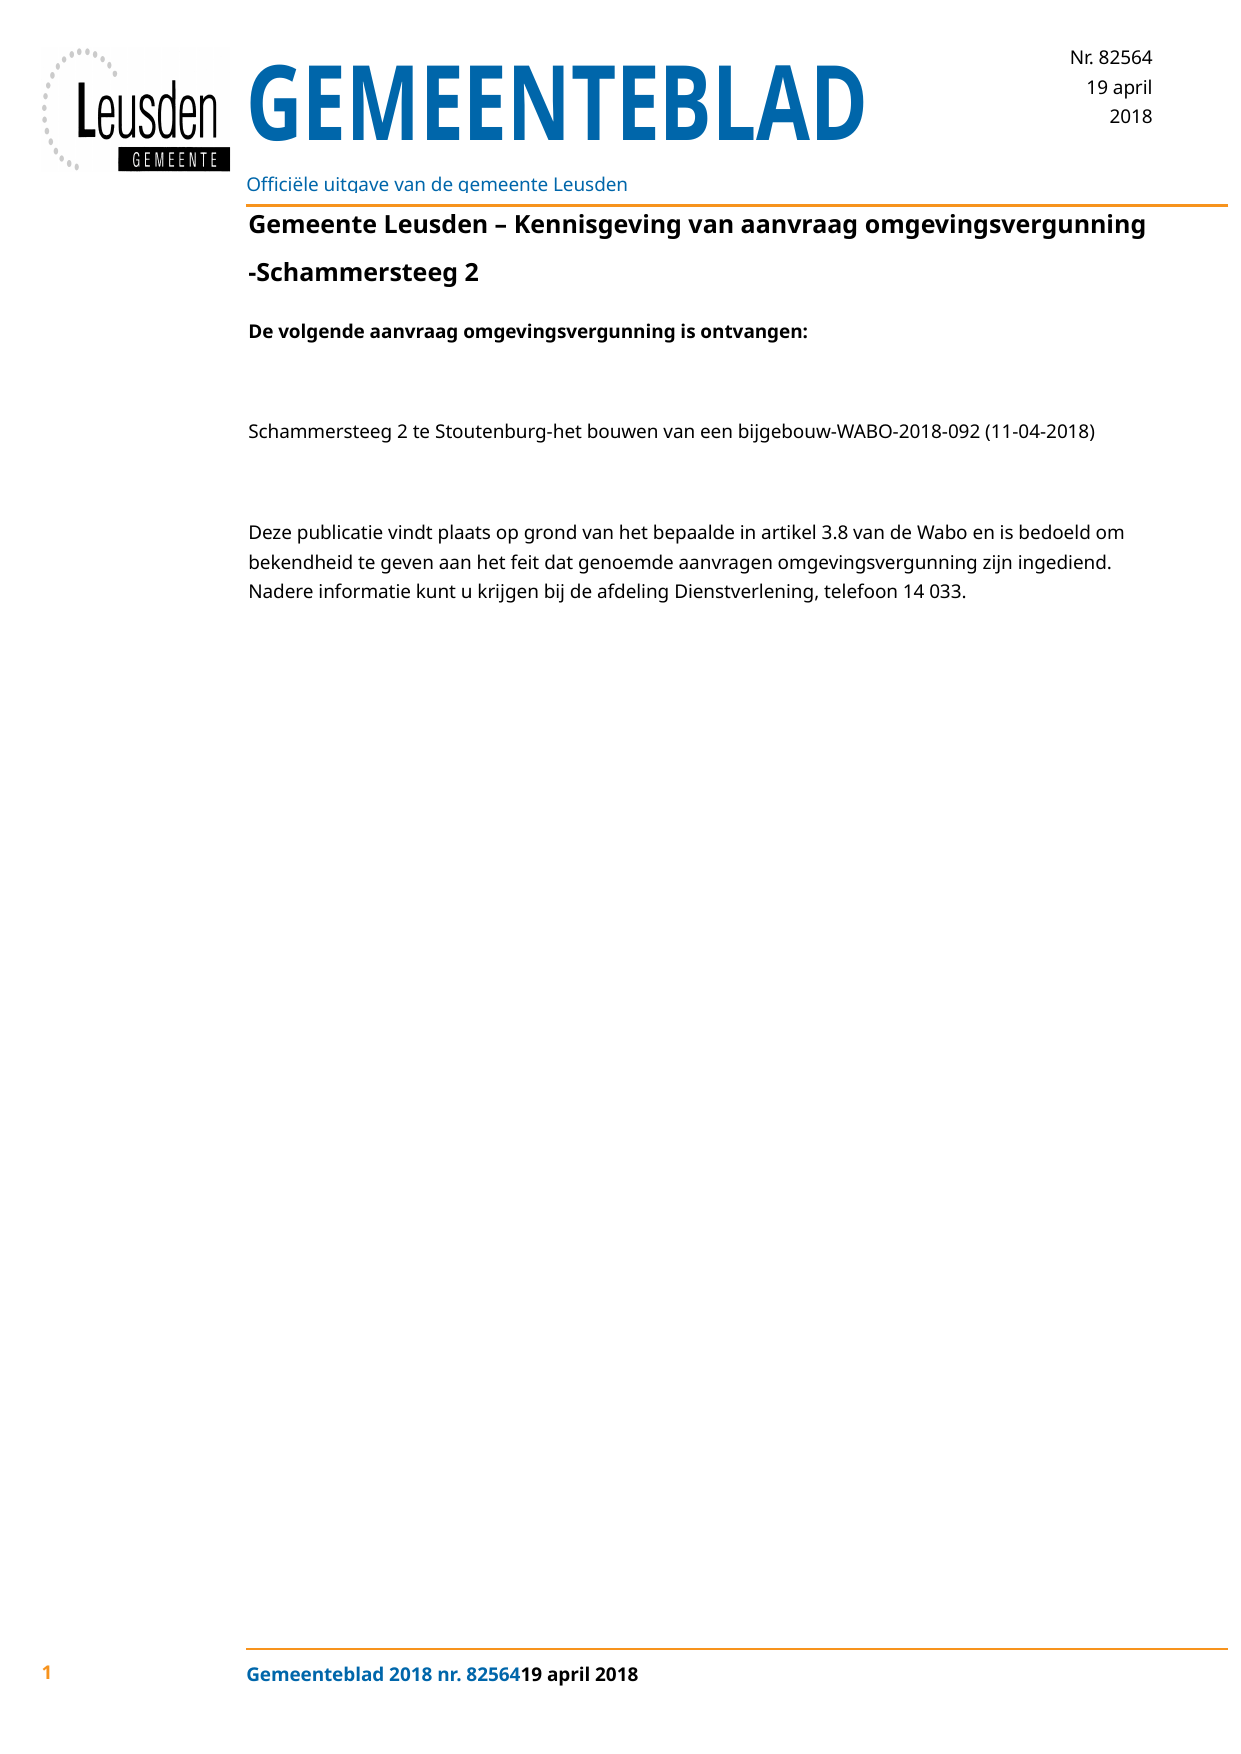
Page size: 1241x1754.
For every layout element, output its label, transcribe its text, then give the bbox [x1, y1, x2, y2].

text De volgende aanvraag omgevingsvergunning is ontvangen: [248, 318, 1152, 344]
text Schammersteeg 2 te Stoutenburg-het bouwen van een bijgebouw-WABO-2018-092 (11-04-2018) [248, 419, 1152, 444]
text Gemeente Leusden – Kennisgeving van aanvraag omgevingsvergunning -Schammersteeg 2 [248, 207, 1152, 288]
picture [41, 47, 231, 172]
text Deze publicatie vindt plaats op grond van het bepaalde in artikel 3.8 van de Wabo en is bedoeld om bekendheid te geven aan het feit dat genoemde aanvragen omgevingsvergunning zijn ingediend. Nadere informatie kunt u krijgen bij de afdeling Dienstverlening, telefoon 14 033. [248, 519, 1152, 604]
